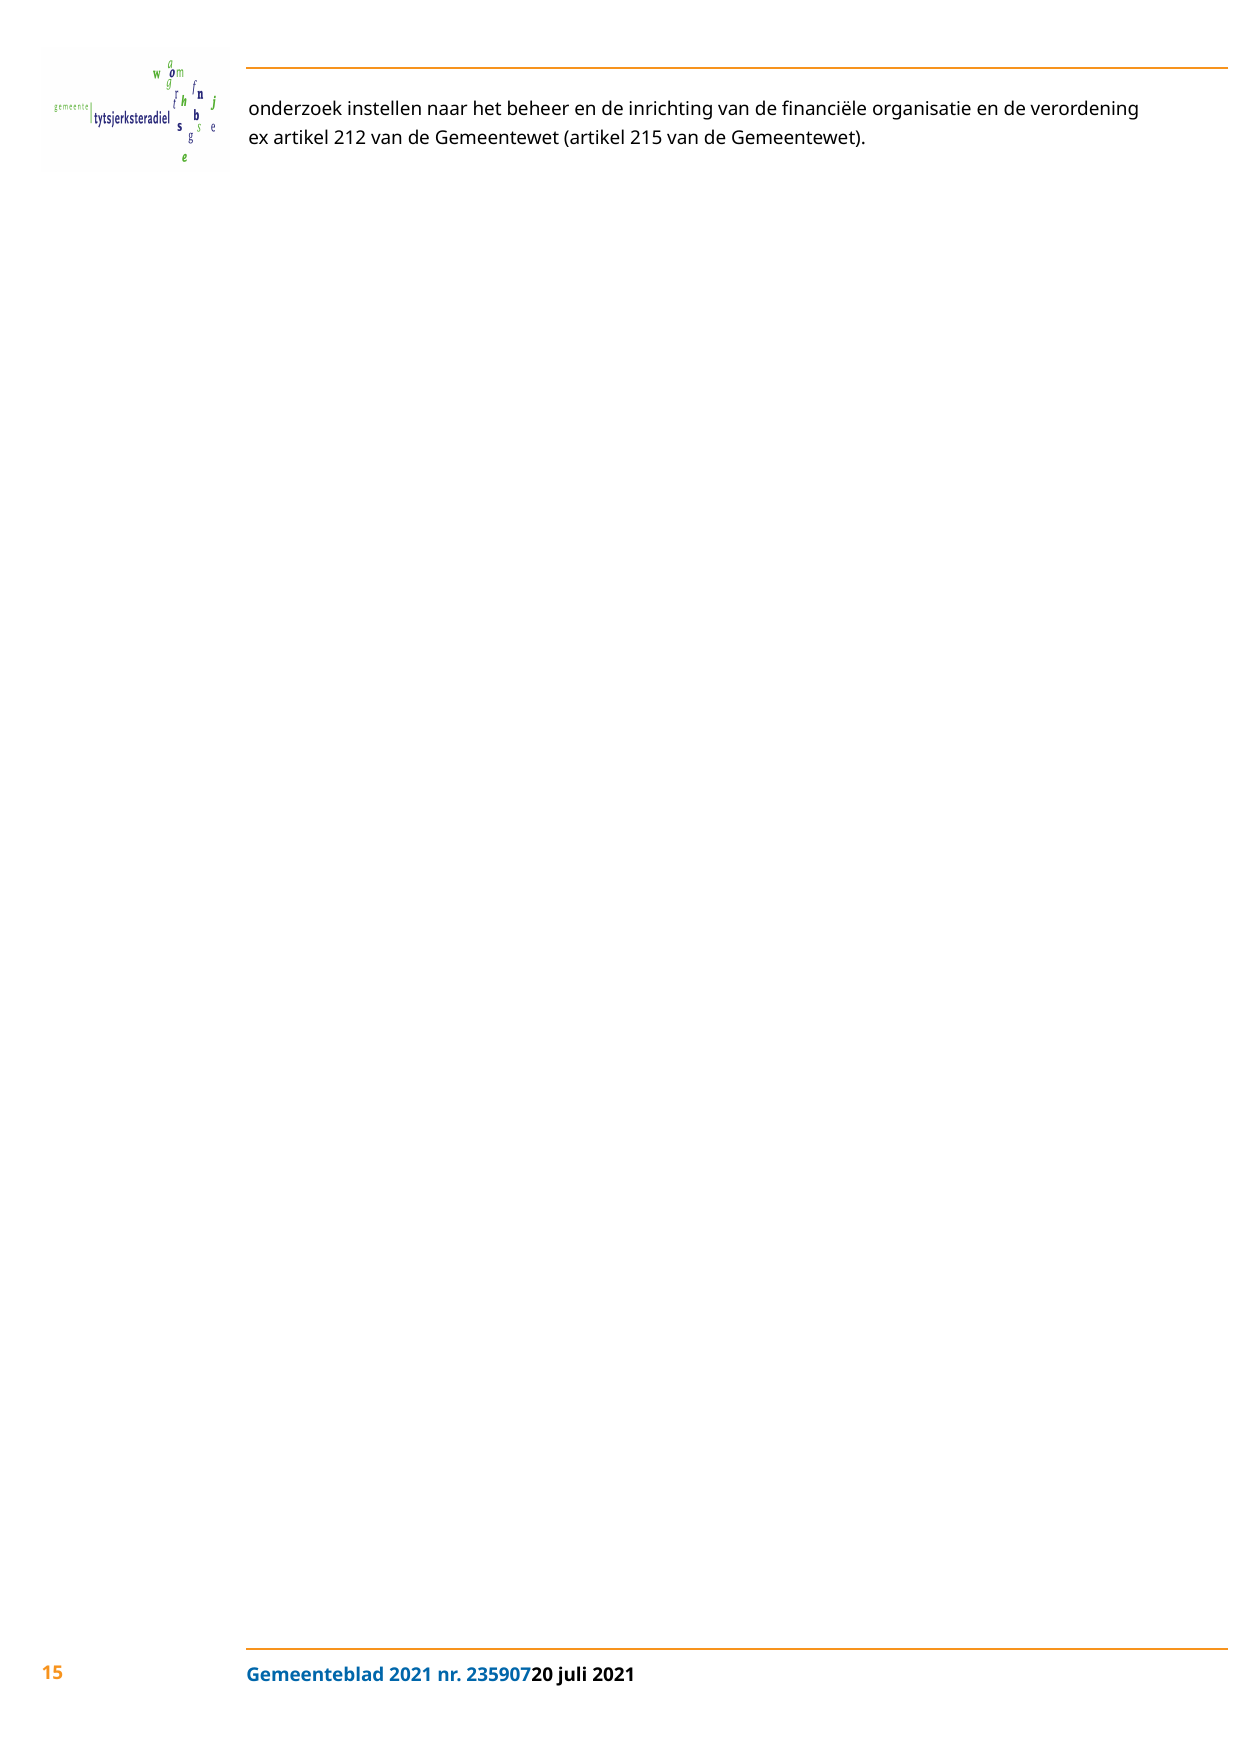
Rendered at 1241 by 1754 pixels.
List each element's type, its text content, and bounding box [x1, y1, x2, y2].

text onderzoek instellen naar het beheer en de inrichting van de financiële organisatie en de verordening ex artikel 212 van de Gemeentewet (artikel 215 van de Gemeentewet). [248, 95, 1152, 150]
picture [41, 47, 231, 172]
